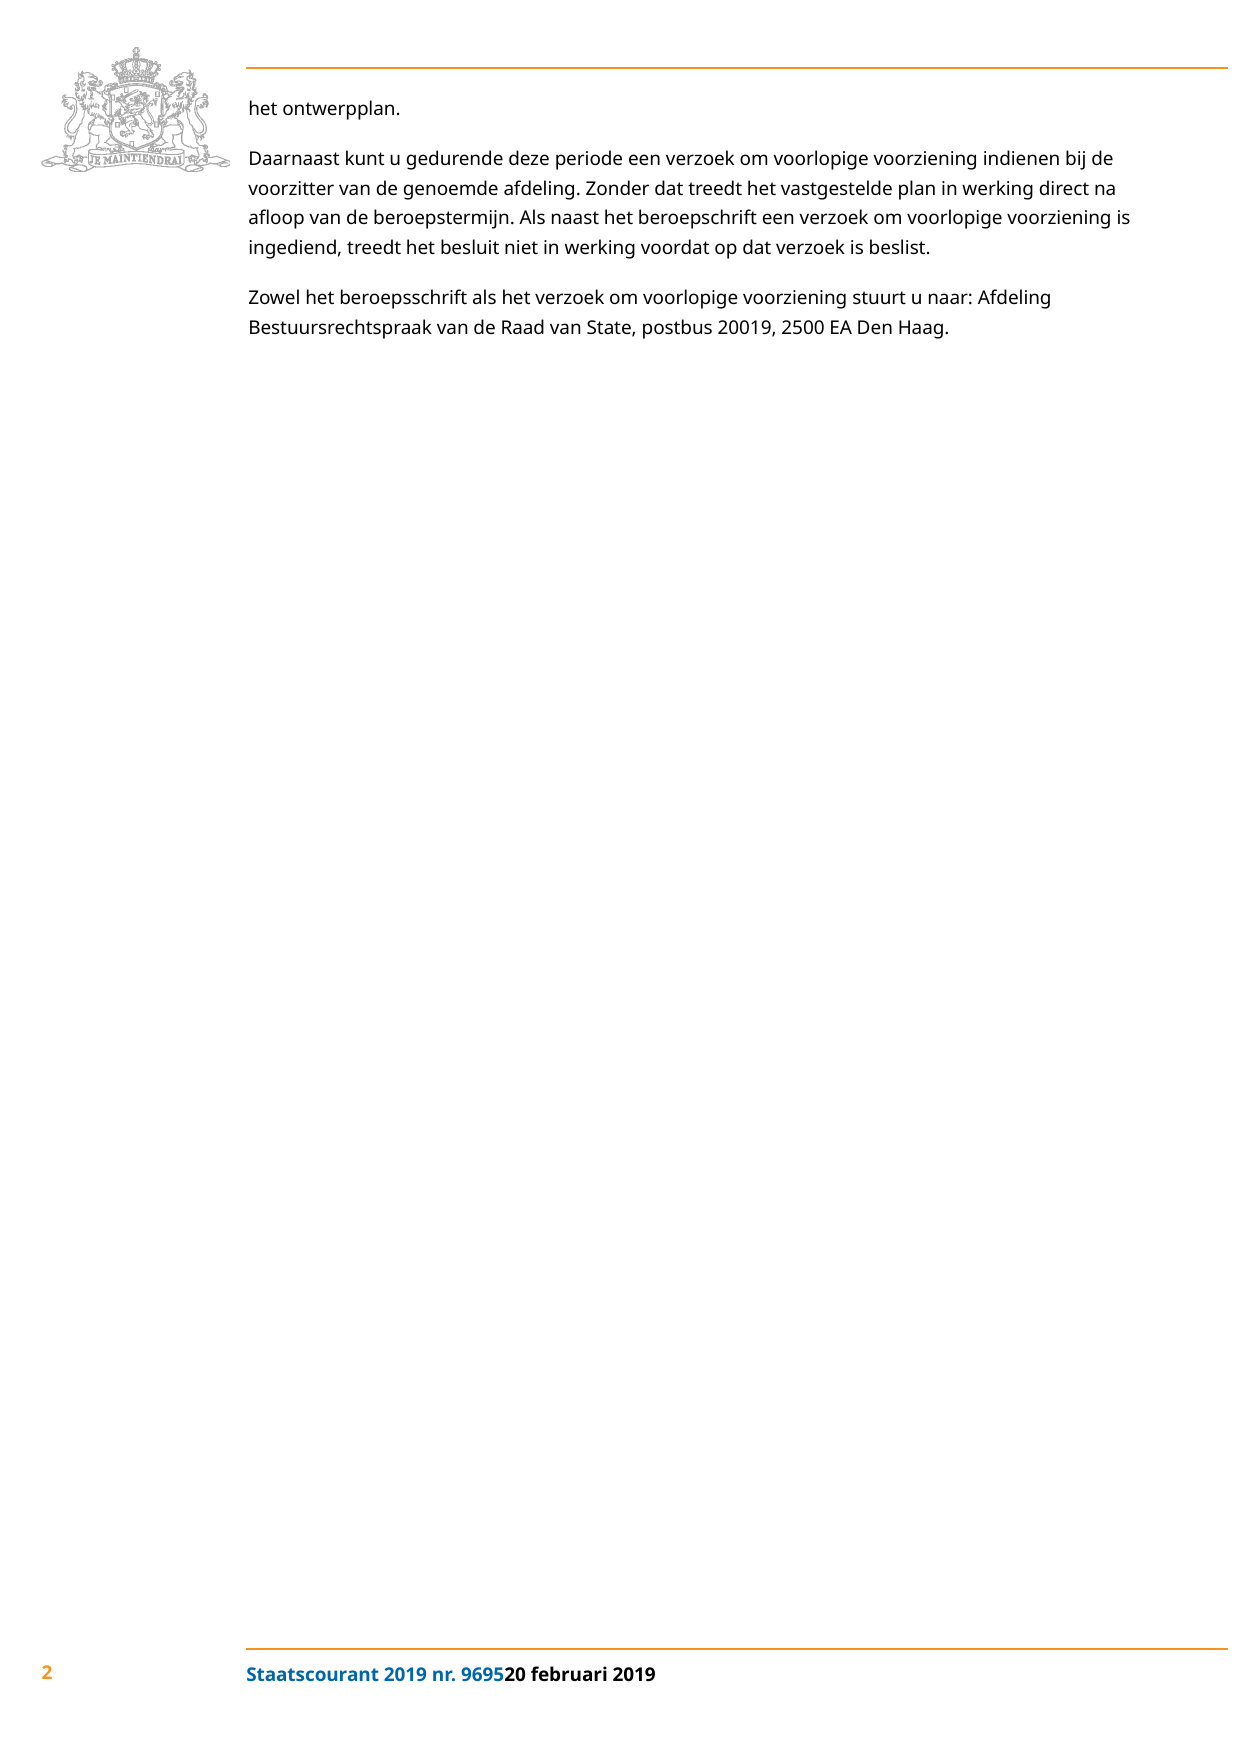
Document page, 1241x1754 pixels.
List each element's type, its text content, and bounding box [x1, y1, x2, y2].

text Daarnaast kunt u gedurende deze periode een verzoek om voorlopige voorziening indienen bij de voorzitter van de genoemde afdeling. Zonder dat treedt het vastgestelde plan in werking direct na afloop van de beroepstermijn. Als naast het beroepschrift een verzoek om voorlopige voorziening is ingediend, treedt het besluit niet in werking voordat op dat verzoek is beslist. [248, 145, 1152, 260]
picture [41, 47, 231, 172]
text Zowel het beroepsschrift als het verzoek om voorlopige voorziening stuurt u naar: Afdeling Bestuursrechtspraak van de Raad van State, postbus 20019, 2500 EA Den Haag. [248, 284, 1152, 340]
text het ontwerpplan. [248, 95, 1152, 121]
